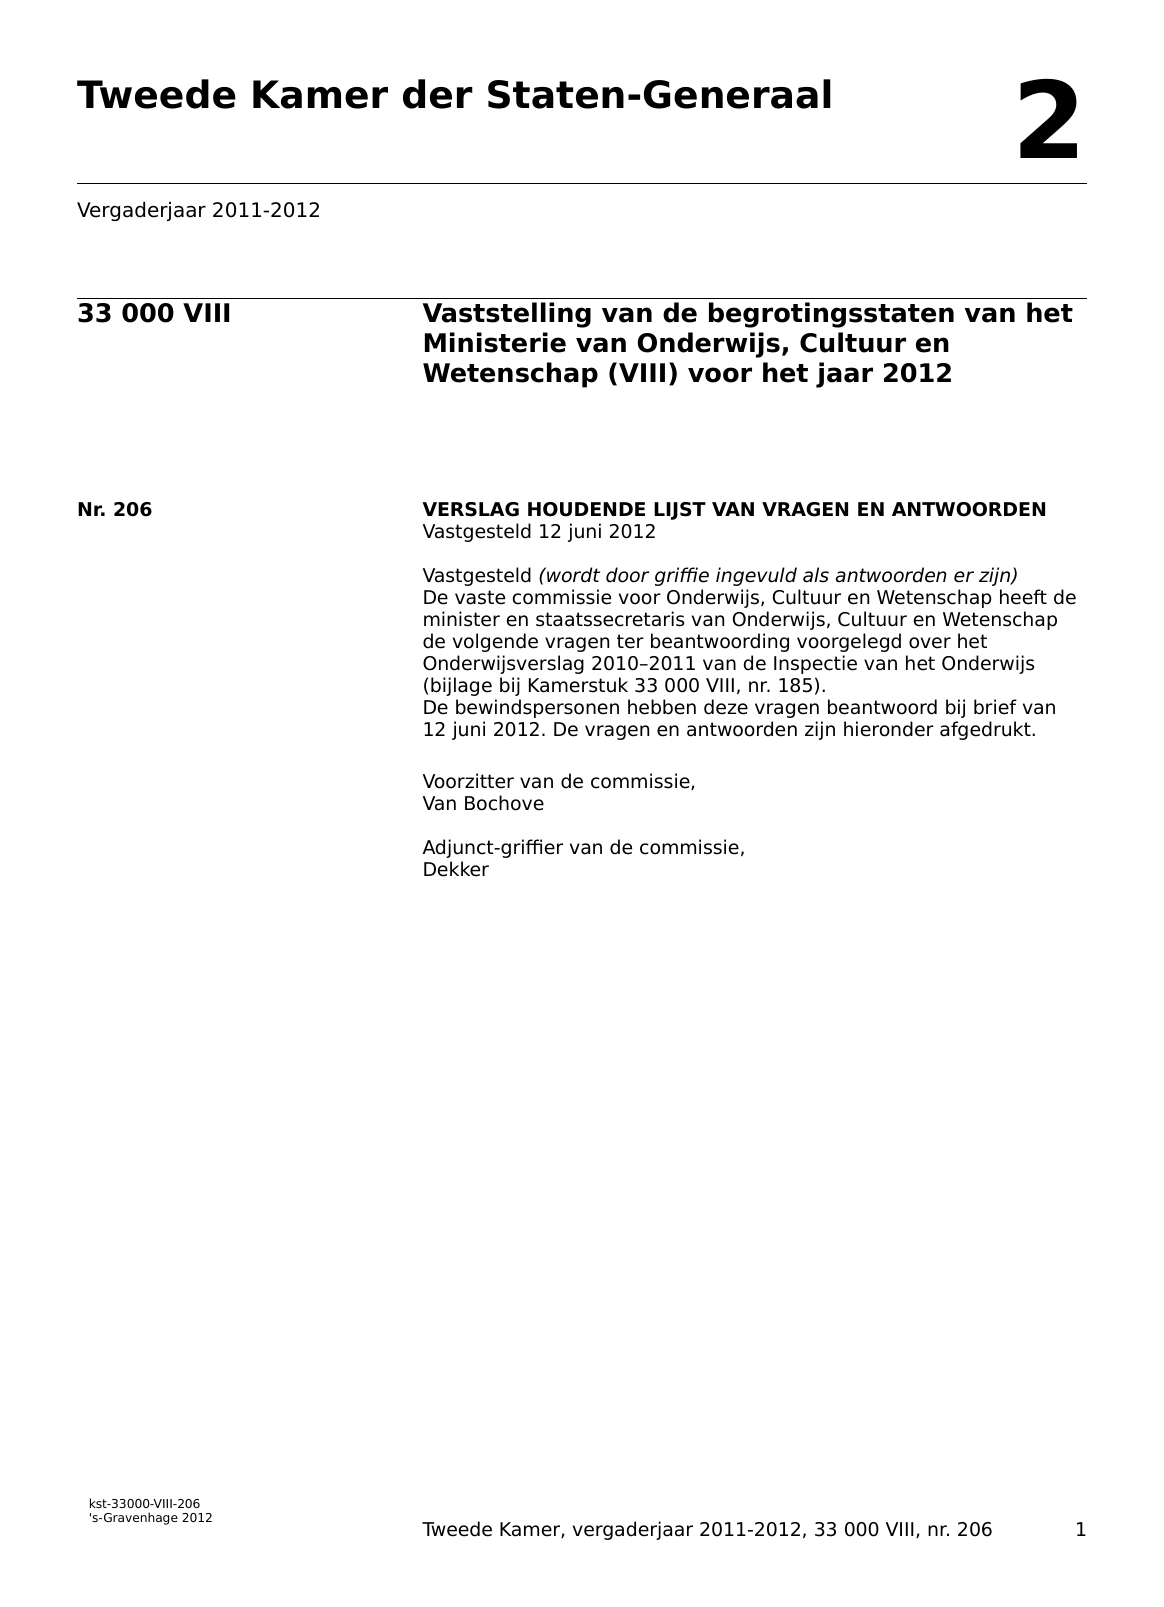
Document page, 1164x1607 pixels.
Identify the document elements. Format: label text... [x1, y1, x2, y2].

text Vastgesteld 12 juni 2012 [422, 521, 1087, 543]
subtitle 33 000 VIII Vaststelling van de begrotingsstaten van het Ministerie van Onderwijs, Cultuur en Wetenschap (VIII) voor het jaar 2012 [77, 299, 1087, 388]
table_cell Vergaderjaar 2011-2012 [77, 184, 1087, 298]
table_header 2 [886, 59, 1087, 183]
text Vastgesteld (wordt door griffie ingevuld als antwoorden er zijn) [422, 565, 1087, 587]
text De vaste commissie voor Onderwijs, Cultuur en Wetenschap heeft de minister en staatssecretaris van Onderwijs, Cultuur en Wetenschap de volgende vragen ter beantwoording voorgelegd over het Onderwijsverslag 2010–2011 van de Inspectie van het Onderwijs (bijlage bij Kamerstuk 33 000 VIII, nr. 185). [422, 587, 1087, 697]
text 's-Gravenhage 2012 [88, 1511, 323, 1525]
text De bewindspersonen hebben deze vragen beantwoord bij brief van 12 juni 2012. De vragen en antwoorden zijn hieronder afgedrukt. [422, 697, 1087, 741]
table_header Tweede Kamer der Staten-Generaal [77, 59, 886, 183]
text Voorzitter van de commissie, Van Bochove [422, 771, 1087, 815]
subtitle Nr. 206 VERSLAG HOUDENDE LIJST VAN VRAGEN EN ANTWOORDEN [77, 499, 1087, 521]
text kst-33000-VIII-206 [88, 1497, 323, 1511]
text Adjunct-griffier van de commissie, Dekker [422, 837, 1087, 881]
